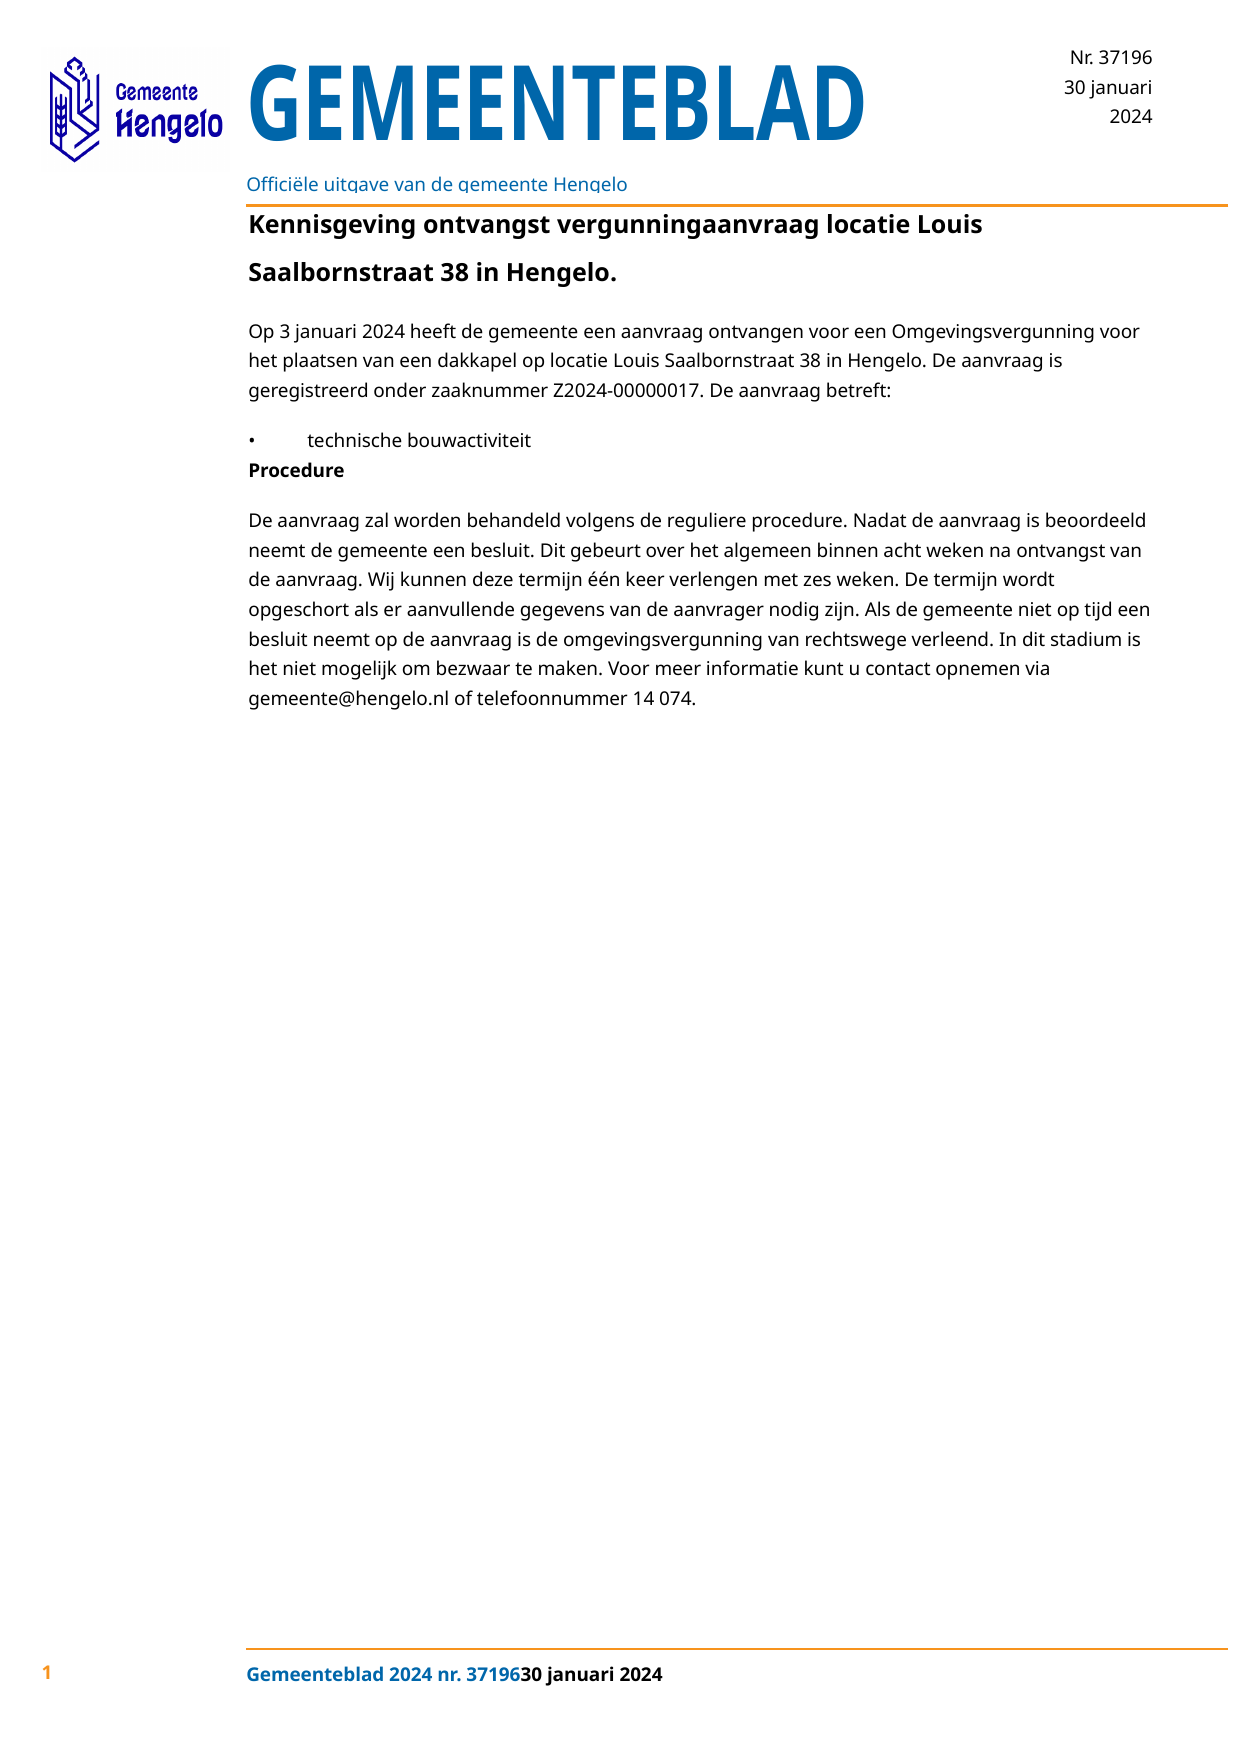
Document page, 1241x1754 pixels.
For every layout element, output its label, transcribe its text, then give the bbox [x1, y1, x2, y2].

list technische bouwactiviteit [248, 427, 1152, 453]
picture [41, 47, 231, 172]
text Op 3 januari 2024 heeft de gemeente een aanvraag ontvangen voor een Omgevingsvergunning voor het plaatsen van een dakkapel op locatie Louis Saalbornstraat 38 in Hengelo. De aanvraag is geregistreerd onder zaaknummer Z2024-00000017. De aanvraag betreft: [248, 318, 1152, 403]
text Procedure [248, 457, 1152, 483]
text Kennisgeving ontvangst vergunningaanvraag locatie Louis Saalbornstraat 38 in Hengelo. [248, 207, 1152, 288]
text De aanvraag zal worden behandeld volgens de reguliere procedure. Nadat de aanvraag is beoordeeld neemt de gemeente een besluit. Dit gebeurt over het algemeen binnen acht weken na ontvangst van de aanvraag. Wij kunnen deze termijn één keer verlengen met zes weken. De termijn wordt opgeschort als er aanvullende gegevens van de aanvrager nodig zijn. Als de gemeente niet op tijd een besluit neemt op de aanvraag is de omgevingsvergunning van rechtswege verleend. In dit stadium is het niet mogelijk om bezwaar te maken. Voor meer informatie kunt u contact opnemen via gemeente@hengelo.nl of telefoonnummer 14 074. [248, 507, 1152, 711]
